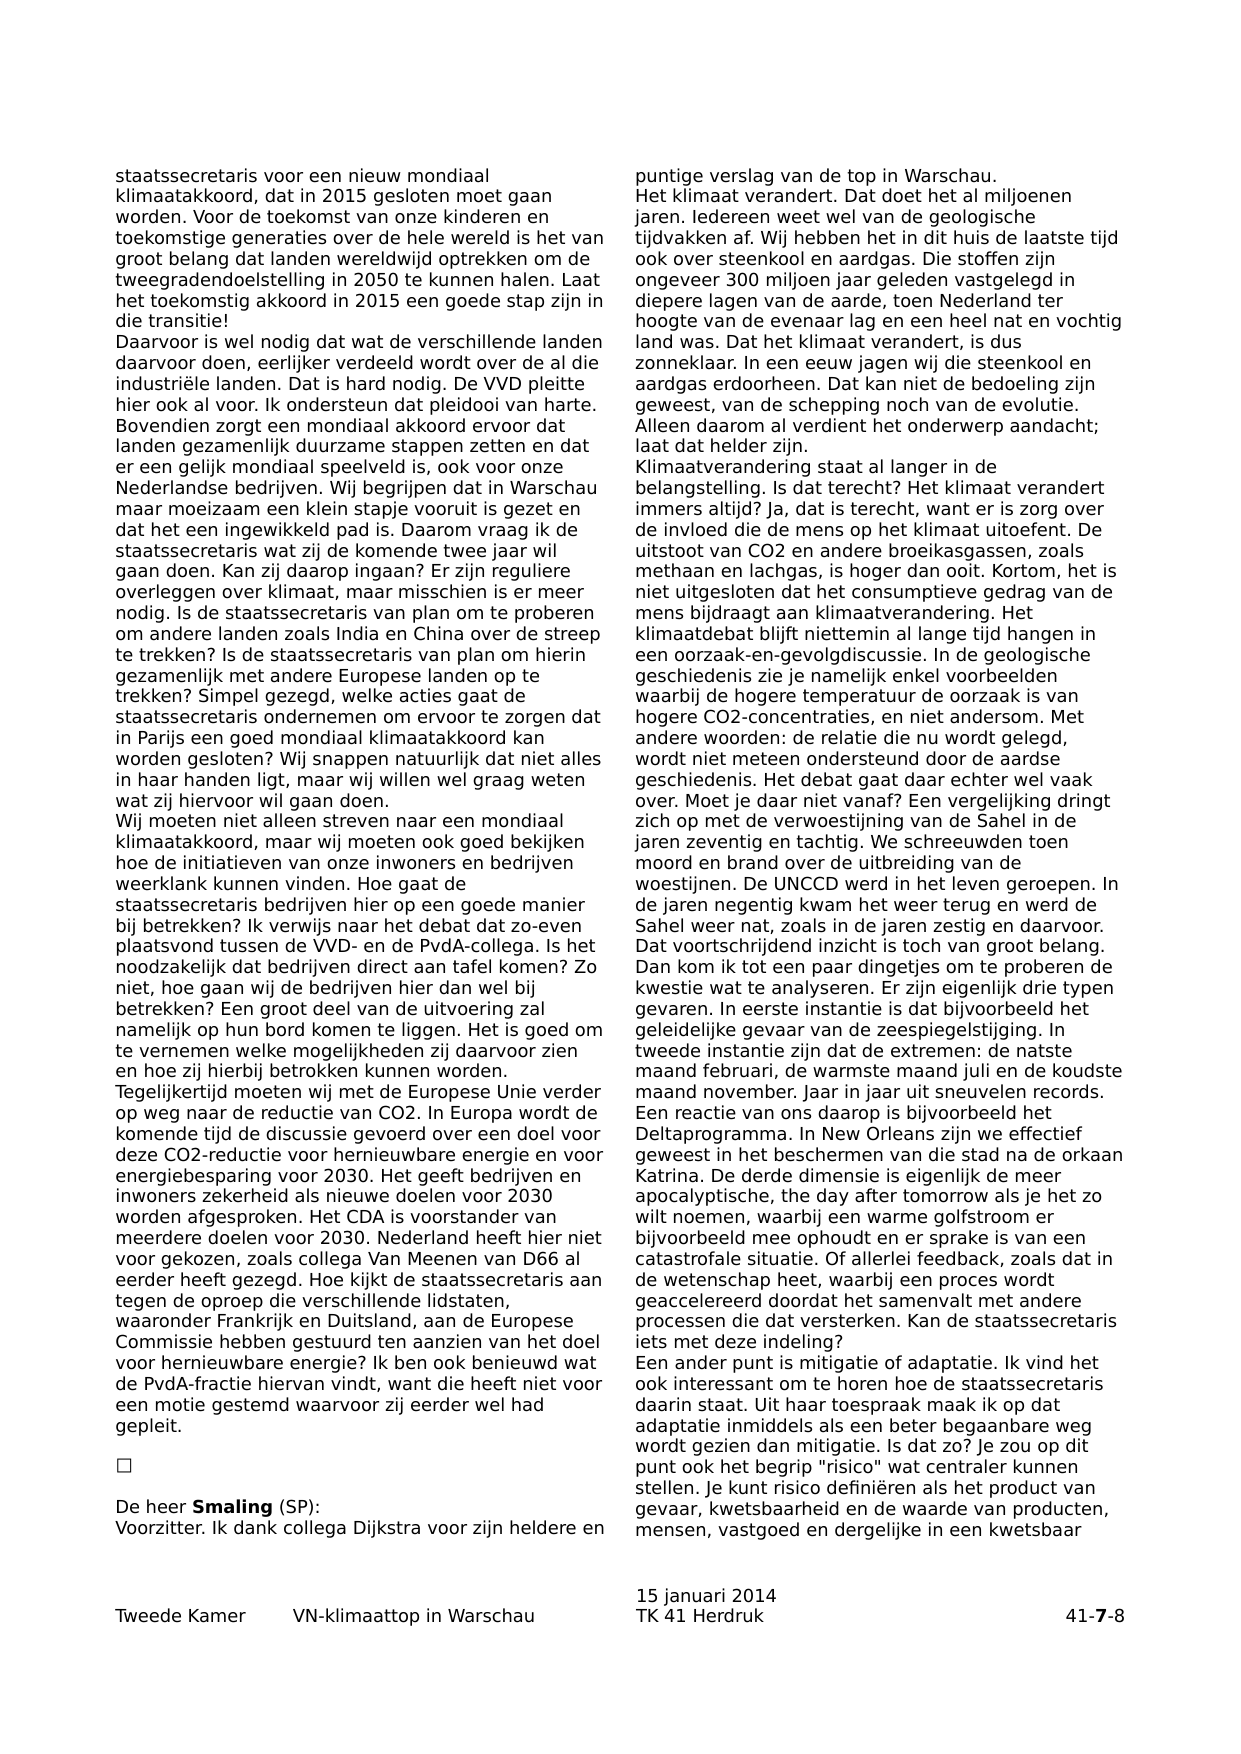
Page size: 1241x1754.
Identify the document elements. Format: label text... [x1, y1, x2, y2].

text Dan kom ik tot een paar dingetjes om te proberen de kwestie wat te analyseren. Er zijn eigenlijk drie typen gevaren. In eerste instantie is dat bijvoorbeeld het geleidelijke gevaar van de zeespiegelstijging. In tweede instantie zijn dat de extremen: de natste maand februari, de warmste maand juli en de koudste maand november. Jaar in jaar uit sneuvelen records. Een reactie van ons daarop is bijvoorbeeld het Deltaprogramma. In New Orleans zijn we effectief geweest in het beschermen van die stad na de orkaan Katrina. De derde dimensie is eigenlijk de meer apocalyptische, the day after tomorrow als je het zo wilt noemen, waarbij een warme golfstroom er bijvoorbeeld mee ophoudt en er sprake is van een catastrofale situatie. Of allerlei feedback, zoals dat in de wetenschap heet, waarbij een proces wordt geaccelereerd doordat het samenvalt met andere processen die dat versterken. Kan de staatssecretaris iets met deze indeling? [635, 957, 1125, 1353]
text Tegelijkertijd moeten wij met de Europese Unie verder op weg naar de reductie van CO2. In Europa wordt de komende tijd de discussie gevoerd over een doel voor deze CO2-reductie voor hernieuwbare energie en voor energiebesparing voor 2030. Het geeft bedrijven en inwoners zekerheid als nieuwe doelen voor 2030 worden afgesproken. Het CDA is voorstander van meerdere doelen voor 2030. Nederland heeft hier niet voor gekozen, zoals collega Van Meenen van D66 al eerder heeft gezegd. Hoe kijkt de staatssecretaris aan tegen de oproep die verschillende lidstaten, waaronder Frankrijk en Duitsland, aan de Europese Commissie hebben gestuurd ten aanzien van het doel voor hernieuwbare energie? Ik ben ook benieuwd wat de PvdA-fractie hiervan vindt, want die heeft niet voor een motie gestemd waarvoor zij eerder wel had gepleit. [115, 1082, 605, 1436]
text ⬜ [115, 1456, 605, 1477]
text Daarvoor is wel nodig dat wat de verschillende landen daarvoor doen, eerlijker verdeeld wordt over de al die industriële landen. Dat is hard nodig. De VVD pleitte hier ook al voor. Ik ondersteun dat pleidooi van harte. Bovendien zorgt een mondiaal akkoord ervoor dat landen gezamenlijk duurzame stappen zetten en dat er een gelijk mondiaal speelveld is, ook voor onze Nederlandse bedrijven. Wij begrijpen dat in Warschau maar moeizaam een klein stapje vooruit is gezet en dat het een ingewikkeld pad is. Daarom vraag ik de staatssecretaris wat zij de komende twee jaar wil gaan doen. Kan zij daarop ingaan? Er zijn reguliere overleggen over klimaat, maar misschien is er meer nodig. Is de staatssecretaris van plan om te proberen om andere landen zoals India en China over de streep te trekken? Is de staatssecretaris van plan om hierin gezamenlijk met andere Europese landen op te trekken? Simpel gezegd, welke acties gaat de staatssecretaris ondernemen om ervoor te zorgen dat in Parijs een goed mondiaal klimaatakkoord kan worden gesloten? Wij snappen natuurlijk dat niet alles in haar handen ligt, maar wij willen wel graag weten wat zij hiervoor wil gaan doen. [115, 332, 605, 811]
text Het klimaat verandert. Dat doet het al miljoenen jaren. Iedereen weet wel van de geologische tijdvakken af. Wij hebben het in dit huis de laatste tijd ook over steenkool en aardgas. Die stoffen zijn ongeveer 300 miljoen jaar geleden vastgelegd in diepere lagen van de aarde, toen Nederland ter hoogte van de evenaar lag en een heel nat en vochtig land was. Dat het klimaat verandert, is dus zonneklaar. In een eeuw jagen wij die steenkool en aardgas erdoorheen. Dat kan niet de bedoeling zijn geweest, van de schepping noch van de evolutie. Alleen daarom al verdient het onderwerp aandacht; laat dat helder zijn. [635, 186, 1125, 457]
text Klimaatverandering staat al langer in de belangstelling. Is dat terecht? Het klimaat verandert immers altijd? Ja, dat is terecht, want er is zorg over de invloed die de mens op het klimaat uitoefent. De uitstoot van CO2 en andere broeikasgassen, zoals methaan en lachgas, is hoger dan ooit. Kortom, het is niet uitgesloten dat het consumptieve gedrag van de mens bijdraagt aan klimaatverandering. Het klimaatdebat blijft niettemin al lange tijd hangen in een oorzaak-en-gevolgdiscussie. In de geologische geschiedenis zie je namelijk enkel voorbeelden waarbij de hogere temperatuur de oorzaak is van hogere CO2-concentraties, en niet andersom. Met andere woorden: de relatie die nu wordt gelegd, wordt niet meteen ondersteund door de aardse geschiedenis. Het debat gaat daar echter wel vaak over. Moet je daar niet vanaf? Een vergelijking dringt zich op met de verwoestijning van de Sahel in de jaren zeventig en tachtig. We schreeuwden toen moord en brand over de uitbreiding van de woestijnen. De UNCCD werd in het leven geroepen. In de jaren negentig kwam het weer terug en werd de Sahel weer nat, zoals in de jaren zestig en daarvoor. Dat voortschrijdend inzicht is toch van groot belang. [635, 457, 1125, 957]
text Voorzitter. Ik dank collega Dijkstra voor zijn heldere en [115, 1518, 605, 1538]
text staatssecretaris voor een nieuw mondiaal klimaatakkoord, dat in 2015 gesloten moet gaan worden. Voor de toekomst van onze kinderen en toekomstige generaties over de hele wereld is het van groot belang dat landen wereldwijd optrekken om de tweegradendoelstelling in 2050 te kunnen halen. Laat het toekomstig akkoord in 2015 een goede stap zijn in die transitie! [115, 165, 605, 332]
text Een ander punt is mitigatie of adaptatie. Ik vind het ook interessant om te horen hoe de staatssecretaris daarin staat. Uit haar toespraak maak ik op dat adaptatie inmiddels als een beter begaanbare weg wordt gezien dan mitigatie. Is dat zo? Je zou op dit punt ook het begrip "risico" wat centraler kunnen stellen. Je kunt risico definiëren als het product van gevaar, kwetsbaarheid en de waarde van producten, mensen, vastgoed en dergelijke in een kwetsbaar [635, 1353, 1125, 1540]
text Wij moeten niet alleen streven naar een mondiaal klimaatakkoord, maar wij moeten ook goed bekijken hoe de initiatieven van onze inwoners en bedrijven weerklank kunnen vinden. Hoe gaat de staatssecretaris bedrijven hier op een goede manier bij betrekken? Ik verwijs naar het debat dat zo-even plaatsvond tussen de VVD- en de PvdA-collega. Is het noodzakelijk dat bedrijven direct aan tafel komen? Zo niet, hoe gaan wij de bedrijven hier dan wel bij betrekken? Een groot deel van de uitvoering zal namelijk op hun bord komen te liggen. Het is goed om te vernemen welke mogelijkheden zij daarvoor zien en hoe zij hierbij betrokken kunnen worden. [115, 811, 605, 1082]
text puntige verslag van de top in Warschau. [635, 165, 1125, 186]
text De heer Smaling (SP): [115, 1497, 605, 1518]
